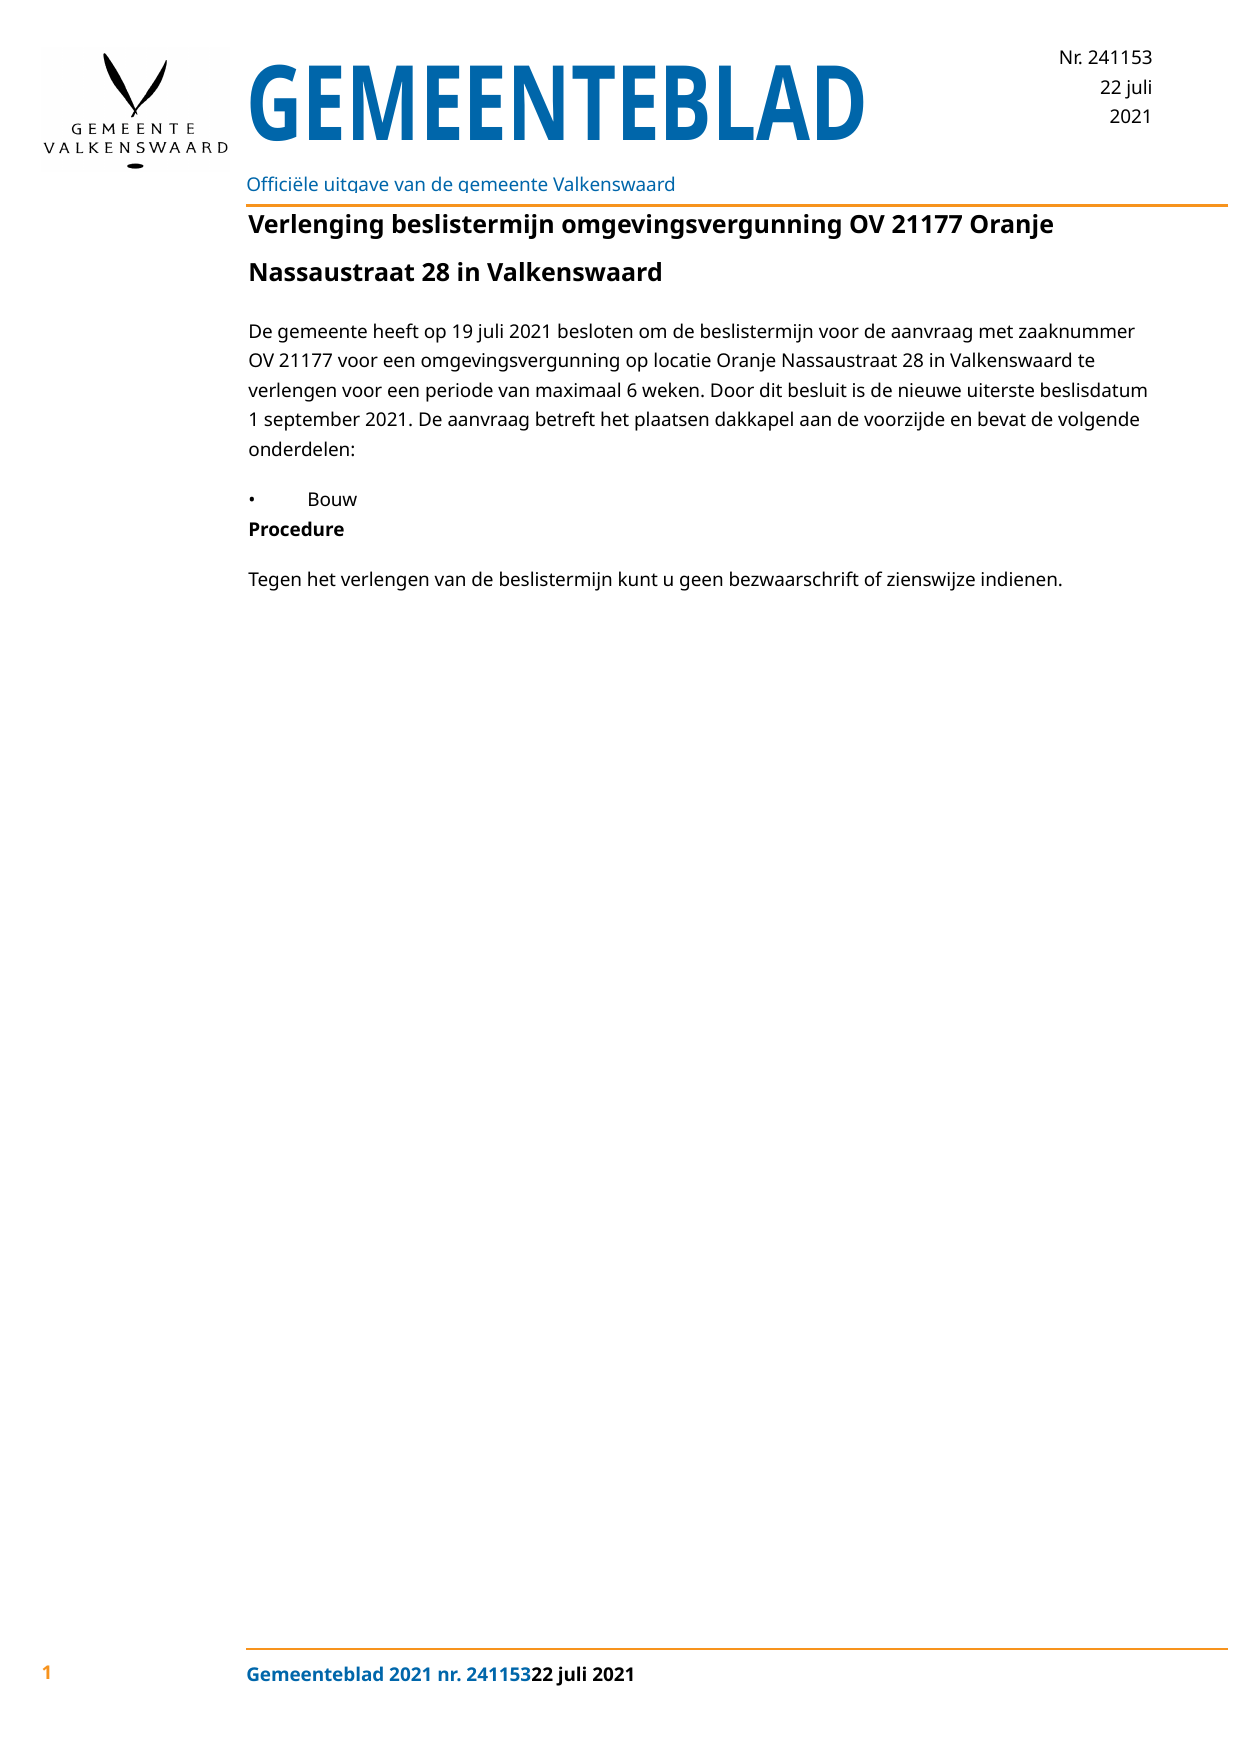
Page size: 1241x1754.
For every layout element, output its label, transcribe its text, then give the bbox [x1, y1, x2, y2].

picture [41, 47, 231, 172]
list Bouw [248, 487, 1152, 512]
text Verlenging beslistermijn omgevingsvergunning OV 21177 Oranje Nassaustraat 28 in Valkenswaard [248, 207, 1152, 288]
text De gemeente heeft op 19 juli 2021 besloten om de beslistermijn voor de aanvraag met zaaknummer OV 21177 voor een omgevingsvergunning op locatie Oranje Nassaustraat 28 in Valkenswaard te verlengen voor een periode van maximaal 6 weken. Door dit besluit is de nieuwe uiterste beslisdatum 1 september 2021. De aanvraag betreft het plaatsen dakkapel aan de voorzijde en bevat de volgende onderdelen: [248, 318, 1152, 462]
text Tegen het verlengen van de beslistermijn kunt u geen bezwaarschrift of zienswijze indienen. [248, 567, 1152, 592]
text Procedure [248, 516, 1152, 542]
